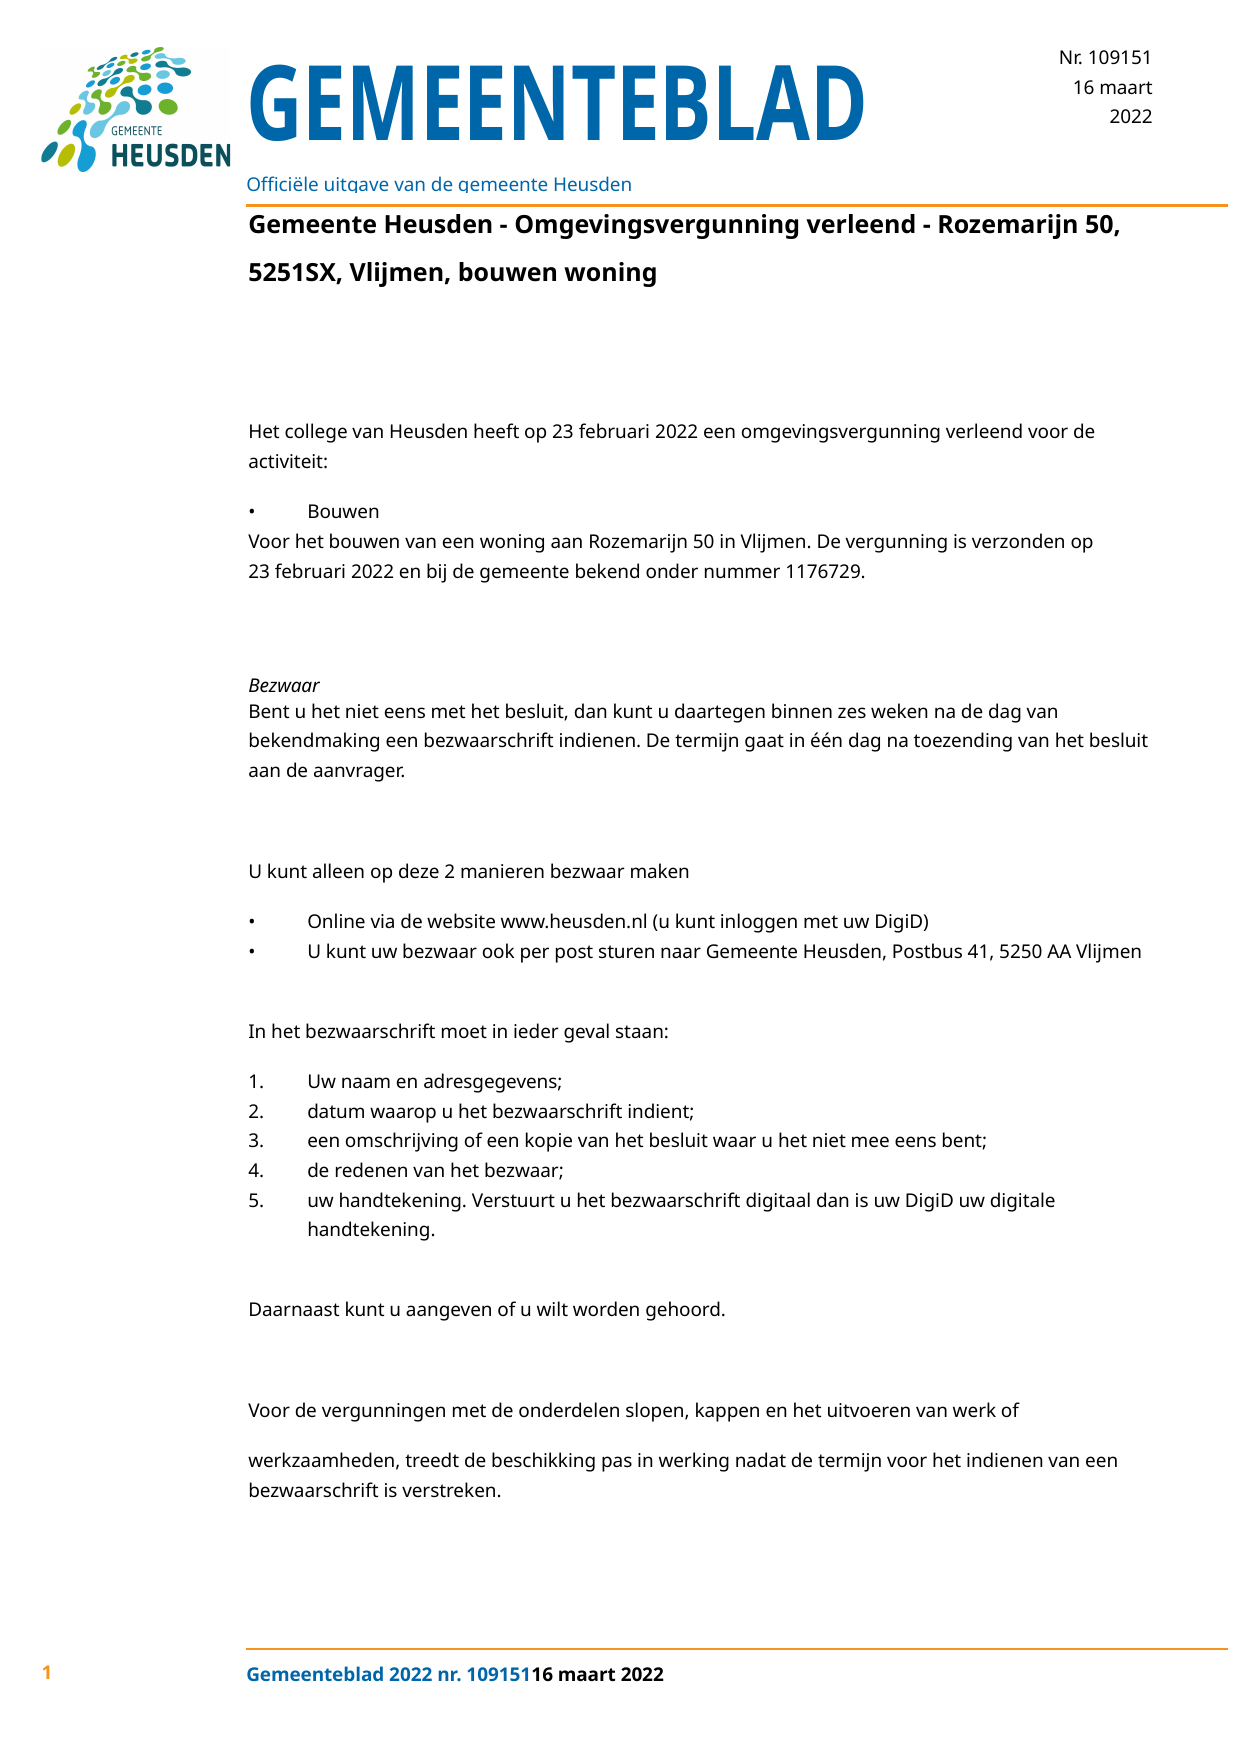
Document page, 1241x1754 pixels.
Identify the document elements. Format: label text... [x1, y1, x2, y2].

list Online via de website www.heusden.nl (u kunt inloggen met uw DigiD) [248, 908, 1152, 934]
text Bezwaar [248, 672, 1152, 698]
text In het bezwaarschrift moet in ieder geval staan: [248, 1018, 1152, 1044]
list U kunt uw bezwaar ook per post sturen naar Gemeente Heusden, Postbus 41, 5250 AA Vlijmen [248, 938, 1152, 964]
list een omschrijving of een kopie van het besluit waar u het niet mee eens bent; [248, 1128, 1152, 1153]
text Daarnaast kunt u aangeven of u wilt worden gehoord. [248, 1296, 1152, 1322]
list Bouwen [248, 499, 1152, 524]
text U kunt alleen op deze 2 manieren bezwaar maken [248, 858, 1152, 884]
list uw handtekening. Verstuurt u het bezwaarschrift digitaal dan is uw DigiD uw digitale handtekening. [248, 1187, 1152, 1242]
text Bent u het niet eens met het besluit, dan kunt u daartegen binnen zes weken na de dag van bekendmaking een bezwaarschrift indienen. De termijn gaat in één dag na toezending van het besluit aan de aanvrager. [248, 698, 1152, 783]
text Gemeente Heusden - Omgevingsvergunning verleend - Rozemarijn 50, 5251SX, Vlijmen, bouwen woning [248, 207, 1152, 288]
text Het college van Heusden heeft op 23 februari 2022 een omgevingsvergunning verleend voor de activiteit: [248, 419, 1152, 474]
text Voor het bouwen van een woning aan Rozemarijn 50 in Vlijmen. De vergunning is verzonden op 23 februari 2022 en bij de gemeente bekend onder nummer 1176729. [248, 528, 1152, 584]
list de redenen van het bezwaar; [248, 1157, 1152, 1183]
list Uw naam en adresgegevens; [248, 1068, 1152, 1094]
picture [41, 47, 231, 172]
text werkzaamheden, treedt de beschikking pas in werking nadat de termijn voor het indienen van een bezwaarschrift is verstreken. [248, 1448, 1152, 1503]
list datum waarop u het bezwaarschrift indient; [248, 1098, 1152, 1124]
text Voor de vergunningen met de onderdelen slopen, kappen en het uitvoeren van werk of [248, 1397, 1152, 1423]
